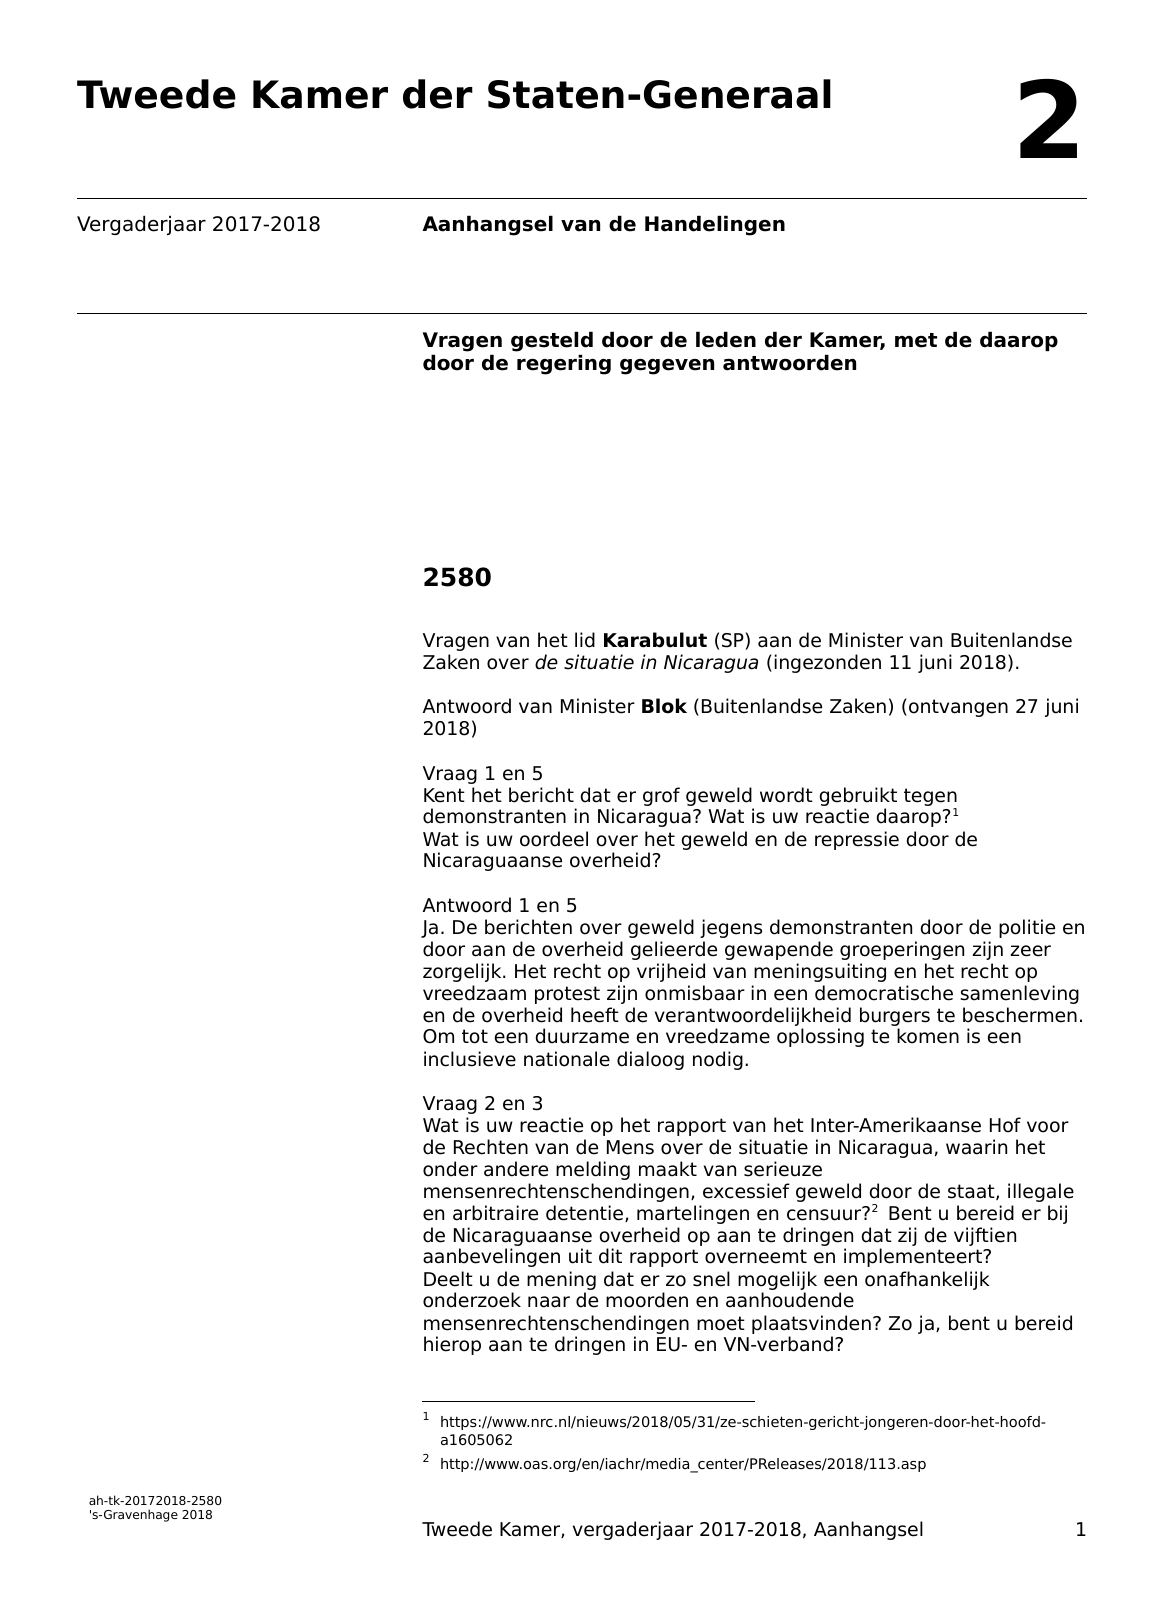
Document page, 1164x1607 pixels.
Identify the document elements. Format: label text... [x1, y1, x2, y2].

text Kent het bericht dat er grof geweld wordt gebruikt tegen demonstranten in Nicaragua? Wat is uw reactie daarop? [422, 784, 1087, 828]
table_cell Vergaderjaar 2017-2018 [77, 199, 422, 313]
table_header Tweede Kamer der Staten-Generaal [77, 59, 886, 198]
table_cell Aanhangsel van de Handelingen [422, 199, 1087, 313]
text ah-tk-20172018-2580 [88, 1494, 323, 1508]
text https://www.nrc.nl/nieuws/2018/05/31/ze-schieten-gericht-jongeren-door-het-hoofd-a1605062 [422, 1410, 1087, 1449]
text Vraag 1 en 5 [422, 762, 1087, 784]
text Vraag 2 en 3 [422, 1093, 1087, 1114]
text Antwoord 1 en 5 [422, 894, 1087, 917]
text 2580 [422, 563, 1087, 592]
text http://www.oas.org/en/iachr/media_center/PReleases/2018/113.asp [422, 1452, 1087, 1474]
text Wat is uw reactie op het rapport van het Inter-Amerikaanse Hof voor de Rechten van de Mens over de situatie in Nicaragua, waarin het onder andere melding maakt van serieuze mensenrechtenschendingen, excessief geweld door de staat, illegale en arbitraire detentie, martelingen en censuur? Bent u bereid er bij de Nicaraguaanse overheid op aan te dringen dat zij de vijftien aanbevelingen uit dit rapport overneemt en implementeert? [422, 1114, 1087, 1268]
text 's-Gravenhage 2018 [88, 1508, 323, 1522]
text Ja. De berichten over geweld jegens demonstranten door de politie en door aan de overheid gelieerde gewapende groeperingen zijn zeer zorgelijk. Het recht op vrijheid van meningsuiting en het recht op vreedzaam protest zijn onmisbaar in een democratische samenleving en de overheid heeft de verantwoordelijkheid burgers te beschermen. Om tot een duurzame en vreedzame oplossing te komen is een inclusieve nationale dialoog nodig. [422, 917, 1087, 1070]
text Antwoord van Minister Blok (Buitenlandse Zaken) (ontvangen 27 juni 2018) [422, 696, 1087, 740]
text Vragen van het lid Karabulut (SP) aan de Minister van Buitenlandse Zaken over de situatie in Nicaragua (ingezonden 11 juni 2018). [422, 630, 1087, 674]
table_cell [77, 314, 422, 375]
text Wat is uw oordeel over het geweld en de repressie door de Nicaraguaanse overheid? [422, 828, 1087, 872]
text Deelt u de mening dat er zo snel mogelijk een onafhankelijk onderzoek naar de moorden en aanhoudende mensenrechtenschendingen moet plaatsvinden? Zo ja, bent u bereid hierop aan te dringen in EU- en VN-verband? [422, 1268, 1087, 1356]
table_header 2 [886, 59, 1087, 198]
table_cell Vragen gesteld door de leden der Kamer, met de daarop door de regering gegeven antwoorden [422, 314, 1087, 375]
